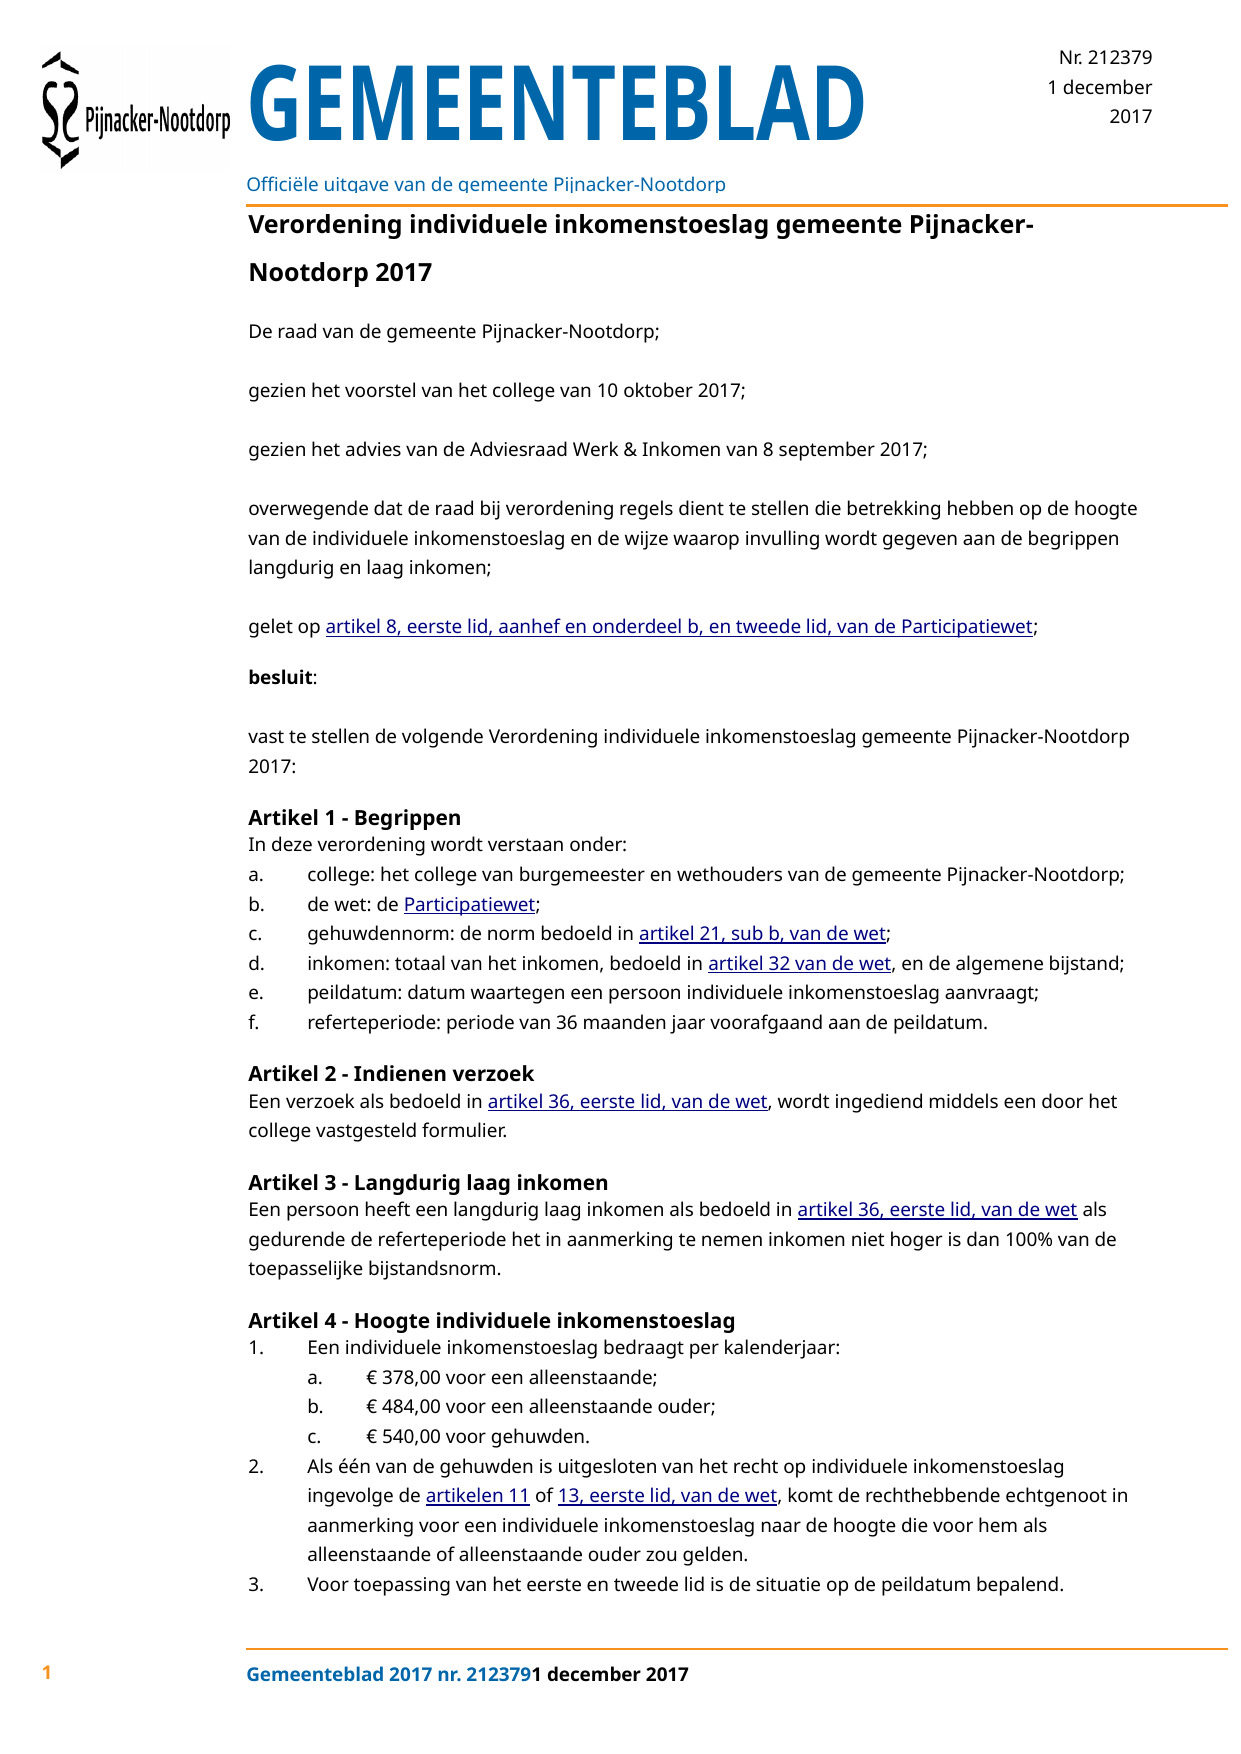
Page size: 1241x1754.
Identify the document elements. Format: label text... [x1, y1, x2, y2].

text Artikel 2 - Indienen verzoek [248, 1059, 1152, 1088]
text Artikel 3 - Langdurig laag inkomen [248, 1168, 1152, 1196]
text In deze verordening wordt verstaan onder: [248, 832, 1152, 857]
text Artikel 1 - Begrippen [248, 803, 1152, 832]
list Als één van de gehuwden is uitgesloten van het recht op individuele inkomenstoeslag ingevolge de artikelen 11 of 13, eerste lid, van de wet, komt de rechthebbende echtgenoot in aanmerking voor een individuele inkomenstoeslag naar de hoogte die voor hem als alleenstaande of alleenstaande ouder zou gelden. [248, 1453, 1152, 1567]
picture [41, 47, 231, 172]
list Een individuele inkomenstoeslag bedraagt per kalenderjaar: [248, 1334, 1152, 1360]
list inkomen: totaal van het inkomen, bedoeld in artikel 32 van de wet, en de algemene bijstand; [248, 950, 1152, 976]
list € 378,00 voor een alleenstaande; [307, 1364, 1152, 1390]
text vast te stellen de volgende Verordening individuele inkomenstoeslag gemeente Pijnacker-Nootdorp 2017: [248, 723, 1152, 778]
list Voor toepassing van het eerste en tweede lid is de situatie op de peildatum bepalend. [248, 1571, 1152, 1597]
list peildatum: datum waartegen een persoon individuele inkomenstoeslag aanvraagt; [248, 979, 1152, 1005]
text Artikel 4 - Hoogte individuele inkomenstoeslag [248, 1306, 1152, 1334]
list de wet: de Participatiewet; [248, 891, 1152, 917]
text besluit: [248, 664, 1152, 690]
list gehuwdennorm: de norm bedoeld in artikel 21, sub b, van de wet; [248, 920, 1152, 946]
text Een persoon heeft een langdurig laag inkomen als bedoeld in artikel 36, eerste lid, van de wet als gedurende de referteperiode het in aanmerking te nemen inkomen niet hoger is dan 100% van de toepasselijke bijstandsnorm. [248, 1196, 1152, 1281]
list college: het college van burgemeester en wethouders van de gemeente Pijnacker-Nootdorp; [248, 861, 1152, 887]
text gezien het voorstel van het college van 10 oktober 2017; [248, 377, 1152, 403]
text overwegende dat de raad bij verordening regels dient te stellen die betrekking hebben op de hoogte van de individuele inkomenstoeslag en de wijze waarop invulling wordt gegeven aan de begrippen langdurig en laag inkomen; [248, 495, 1152, 580]
list referteperiode: periode van 36 maanden jaar voorafgaand aan de peildatum. [248, 1009, 1152, 1035]
text gezien het advies van de Adviesraad Werk & Inkomen van 8 september 2017; [248, 436, 1152, 462]
text De raad van de gemeente Pijnacker-Nootdorp; [248, 318, 1152, 344]
list € 484,00 voor een alleenstaande ouder; [307, 1394, 1152, 1419]
text Verordening individuele inkomenstoeslag gemeente Pijnacker-Nootdorp 2017 [248, 207, 1152, 288]
list € 540,00 voor gehuwden. [307, 1423, 1152, 1449]
text gelet op artikel 8, eerste lid, aanhef en onderdeel b, en tweede lid, van de Participatiewet; [248, 614, 1152, 639]
text Een verzoek als bedoeld in artikel 36, eerste lid, van de wet, wordt ingediend middels een door het college vastgesteld formulier. [248, 1088, 1152, 1143]
